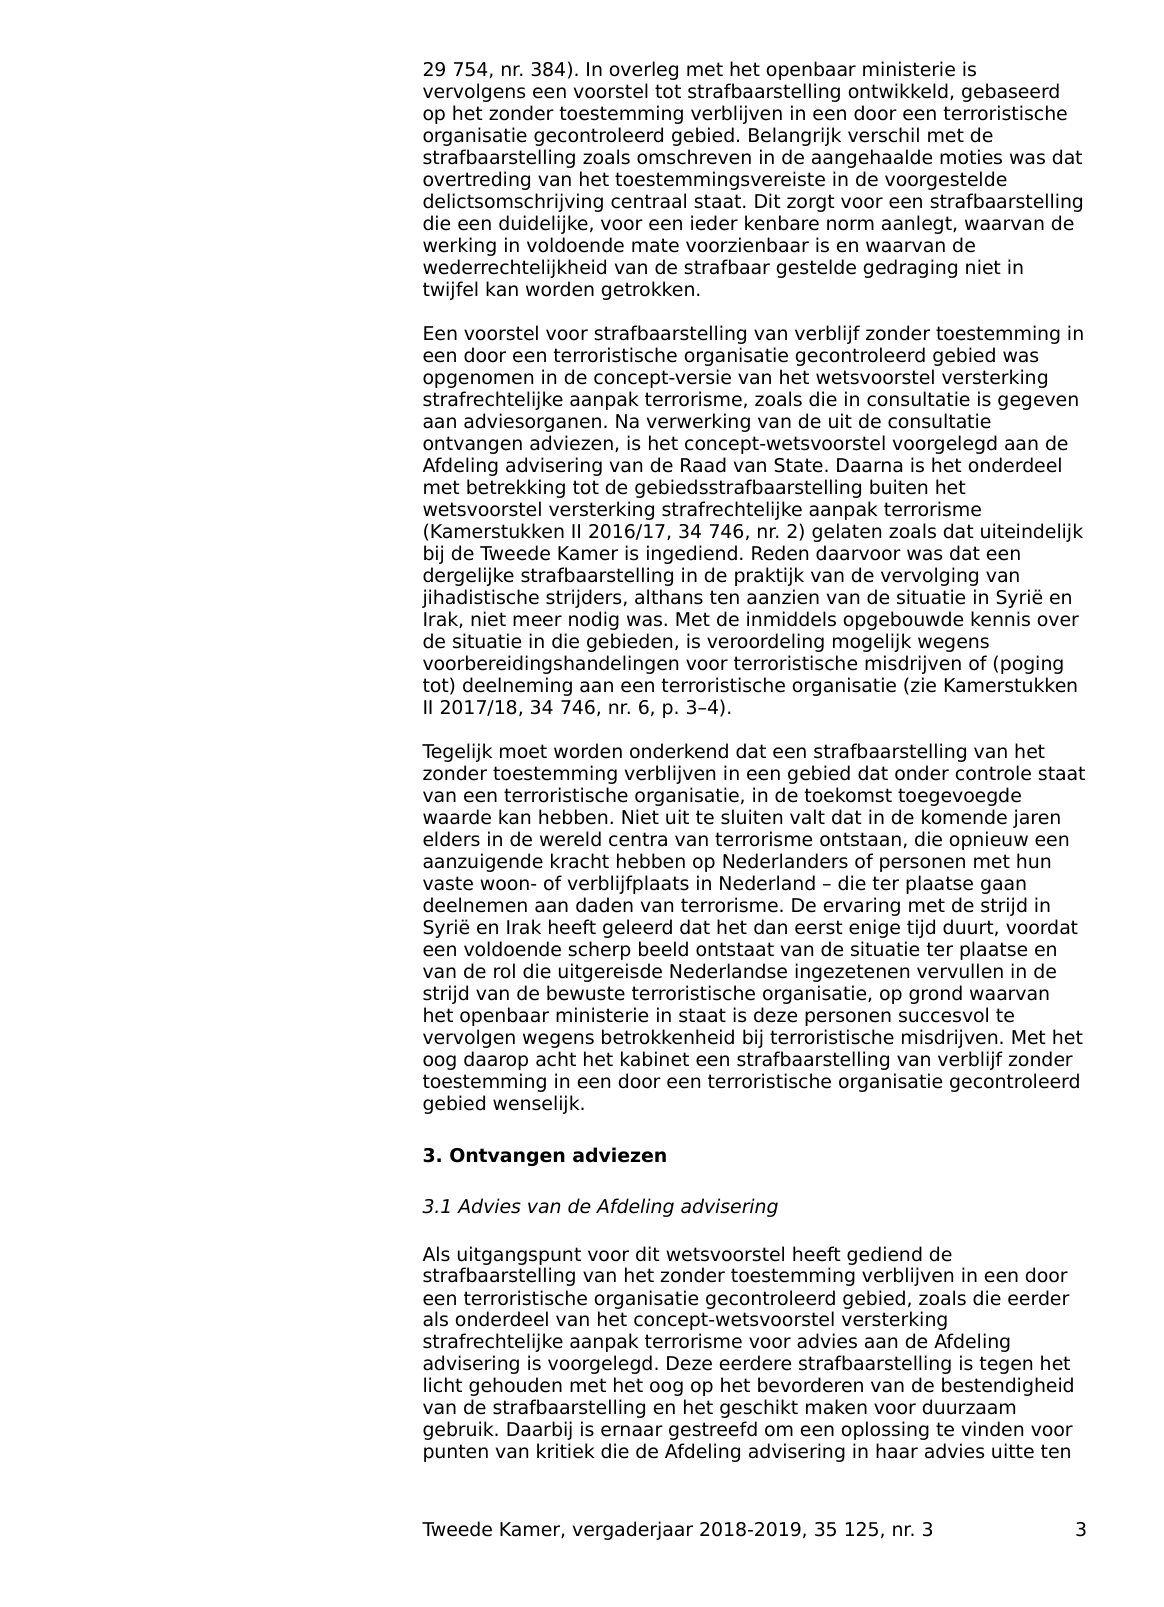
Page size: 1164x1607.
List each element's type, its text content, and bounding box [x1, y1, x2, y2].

text Als uitgangspunt voor dit wetsvoorstel heeft gediend de strafbaarstelling van het zonder toestemming verblijven in een door een terroristische organisatie gecontroleerd gebied, zoals die eerder als onderdeel van het concept-wetsvoorstel versterking strafrechtelijke aanpak terrorisme voor advies aan de Afdeling advisering is voorgelegd. Deze eerdere strafbaarstelling is tegen het licht gehouden met het oog op het bevorderen van de bestendigheid van de strafbaarstelling en het geschikt maken voor duurzaam gebruik. Daarbij is ernaar gestreefd om een oplossing te vinden voor punten van kritiek die de Afdeling advisering in haar advies uitte ten [422, 1243, 1087, 1463]
subtitle 3. Ontvangen adviezen [422, 1144, 1087, 1166]
text Een voorstel voor strafbaarstelling van verblijf zonder toestemming in een door een terroristische organisatie gecontroleerd gebied was opgenomen in de concept-versie van het wetsvoorstel versterking strafrechtelijke aanpak terrorisme, zoals die in consultatie is gegeven aan adviesorganen. Na verwerking van de uit de consultatie ontvangen adviezen, is het concept-wetsvoorstel voorgelegd aan de Afdeling advisering van de Raad van State. Daarna is het onderdeel met betrekking tot de gebiedsstrafbaarstelling buiten het wetsvoorstel versterking strafrechtelijke aanpak terrorisme (Kamerstukken II 2016/17, 34 746, nr. 2) gelaten zoals dat uiteindelijk bij de Tweede Kamer is ingediend. Reden daarvoor was dat een dergelijke strafbaarstelling in de praktijk van de vervolging van jihadistische strijders, althans ten aanzien van de situatie in Syrië en Irak, niet meer nodig was. Met de inmiddels opgebouwde kennis over de situatie in die gebieden, is veroordeling mogelijk wegens voorbereidingshandelingen voor terroristische misdrijven of (poging tot) deelneming aan een terroristische organisatie (zie Kamerstukken II 2017/18, 34 746, nr. 6, p. 3–4). [422, 323, 1087, 719]
text Tegelijk moet worden onderkend dat een strafbaarstelling van het zonder toestemming verblijven in een gebied dat onder controle staat van een terroristische organisatie, in de toekomst toegevoegde waarde kan hebben. Niet uit te sluiten valt dat in de komende jaren elders in de wereld centra van terrorisme ontstaan, die opnieuw een aanzuigende kracht hebben op Nederlanders of personen met hun vaste woon- of verblijfplaats in Nederland – die ter plaatse gaan deelnemen aan daden van terrorisme. De ervaring met de strijd in Syrië en Irak heeft geleerd dat het dan eerst enige tijd duurt, voordat een voldoende scherp beeld ontstaat van de situatie ter plaatse en van de rol die uitgereisde Nederlandse ingezetenen vervullen in de strijd van de bewuste terroristische organisatie, op grond waarvan het openbaar ministerie in staat is deze personen succesvol te vervolgen wegens betrokkenheid bij terroristische misdrijven. Met het oog daarop acht het kabinet een strafbaarstelling van verblijf zonder toestemming in een door een terroristische organisatie gecontroleerd gebied wenselijk. [422, 741, 1087, 1114]
text 29 754, nr. 384). In overleg met het openbaar ministerie is vervolgens een voorstel tot strafbaarstelling ontwikkeld, gebaseerd op het zonder toestemming verblijven in een door een terroristische organisatie gecontroleerd gebied. Belangrijk verschil met de strafbaarstelling zoals omschreven in de aangehaalde moties was dat overtreding van het toestemmingsvereiste in de voorgestelde delictsomschrijving centraal staat. Dit zorgt voor een strafbaarstelling die een duidelijke, voor een ieder kenbare norm aanlegt, waarvan de werking in voldoende mate voorzienbaar is en waarvan de wederrechtelijkheid van de strafbaar gestelde gedraging niet in twijfel kan worden getrokken. [422, 59, 1087, 301]
subtitle 3.1 Advies van de Afdeling advisering [422, 1196, 1087, 1218]
